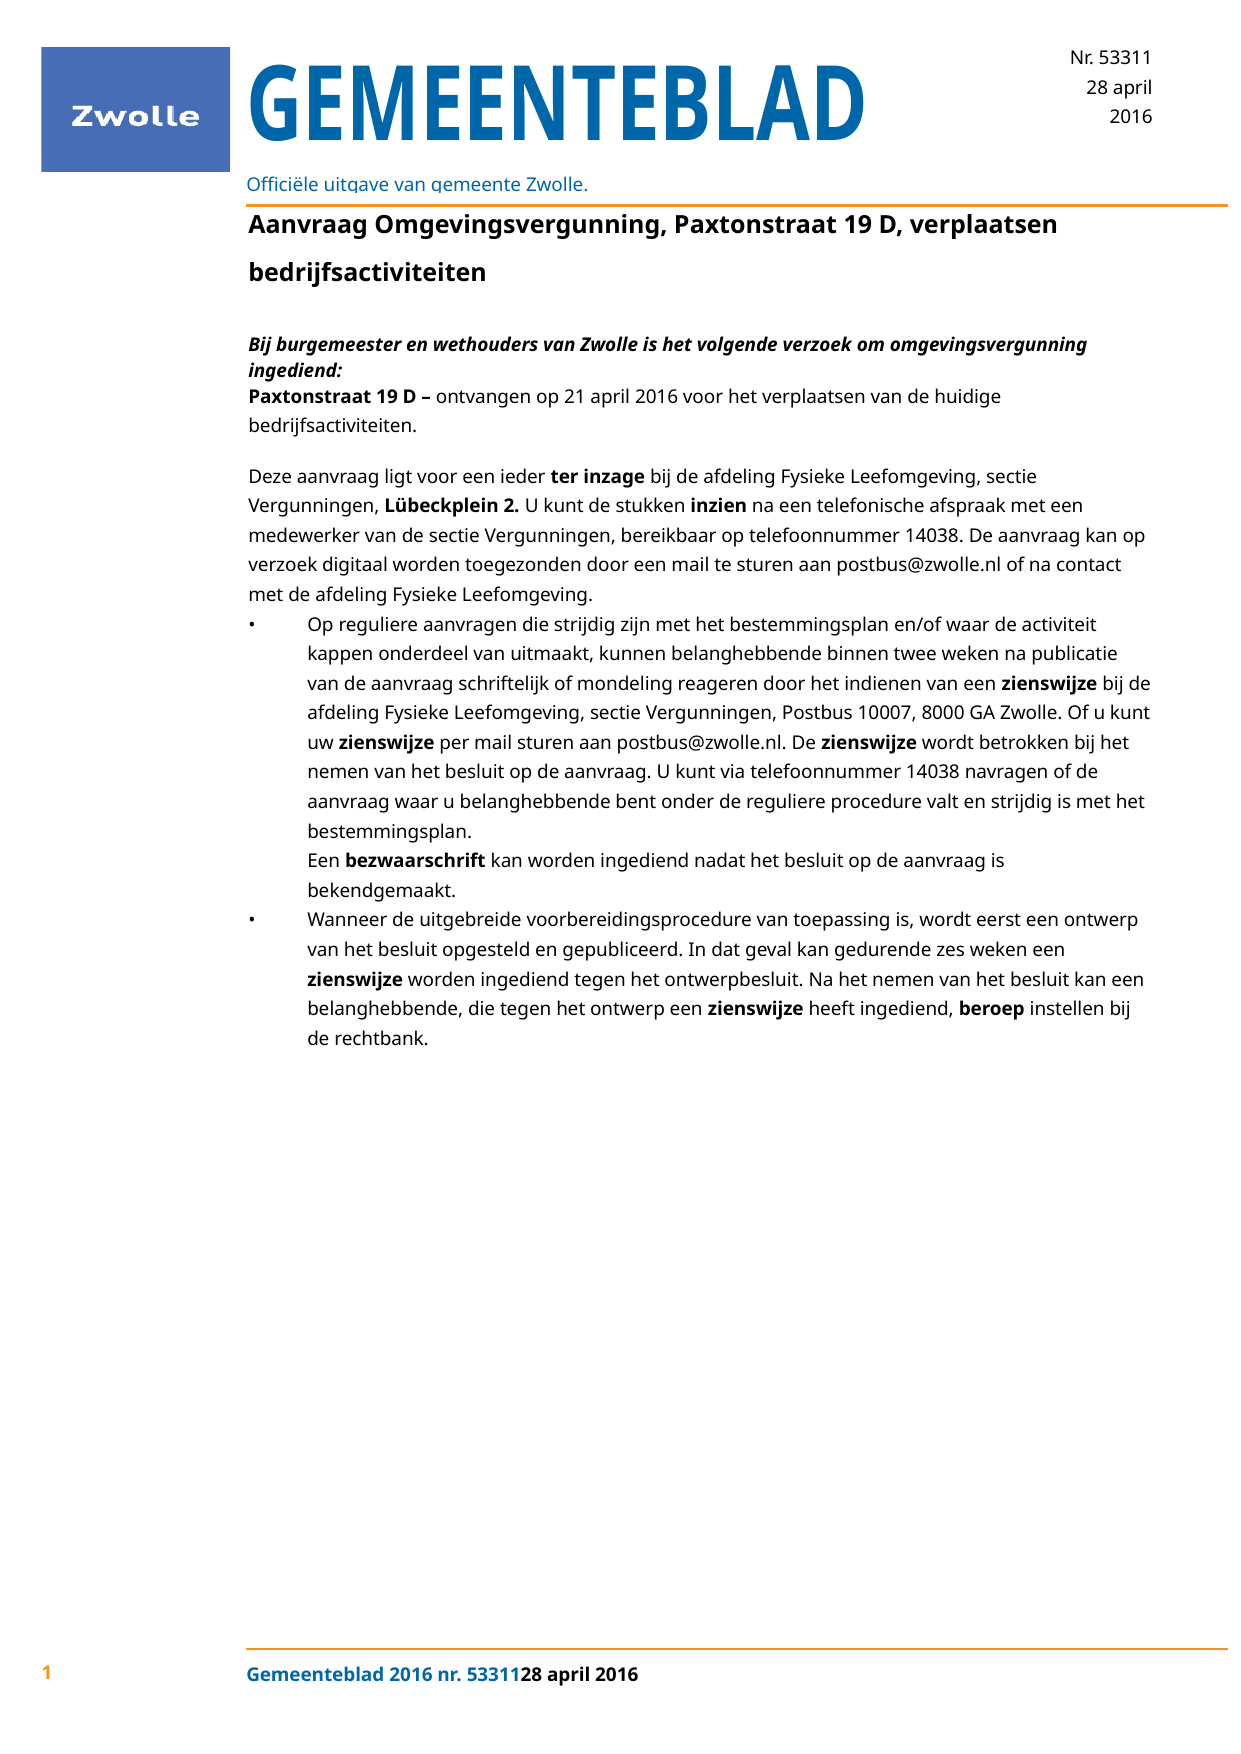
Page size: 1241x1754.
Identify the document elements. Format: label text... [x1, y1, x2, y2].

text Deze aanvraag ligt voor een ieder ter inzage bij de afdeling Fysieke Leefomgeving, sectie Vergunningen, Lübeckplein 2. U kunt de stukken inzien na een telefonische afspraak met een medewerker van de sectie Vergunningen, bereikbaar op telefoonnummer 14038. De aanvraag kan op verzoek digitaal worden toegezonden door een mail te sturen aan postbus@zwolle.nl of na contact met de afdeling Fysieke Leefomgeving. [248, 463, 1152, 607]
list Op reguliere aanvragen die strijdig zijn met het bestemmingsplan en/of waar de activiteit kappen onderdeel van uitmaakt, kunnen belanghebbende binnen twee weken na publicatie van de aanvraag schriftelijk of mondeling reageren door het indienen van een zienswijze bij de afdeling Fysieke Leefomgeving, sectie Vergunningen, Postbus 10007, 8000 GA Zwolle. Of u kunt uw zienswijze per mail sturen aan postbus@zwolle.nl. De zienswijze wordt betrokken bij het nemen van het besluit op de aanvraag. U kunt via telefoonnummer 14038 navragen of de aanvraag waar u belanghebbende bent onder de reguliere procedure valt en strijdig is met het bestemmingsplan. [248, 611, 1152, 844]
text Paxtonstraat 19 D – ontvangen op 21 april 2016 voor het verplaatsen van de huidige bedrijfsactiviteiten. [248, 383, 1152, 438]
list Wanneer de uitgebreide voorbereidingsprocedure van toepassing is, wordt eerst een ontwerp van het besluit opgesteld en gepubliceerd. In dat geval kan gedurende zes weken een zienswijze worden ingediend tegen het ontwerpbesluit. Na het nemen van het besluit kan een belanghebbende, die tegen het ontwerp een zienswijze heeft ingediend, beroep instellen bij de rechtbank. [248, 907, 1152, 1051]
picture [41, 47, 231, 172]
text Aanvraag Omgevingsvergunning, Paxtonstraat 19 D, verplaatsen bedrijfsactiviteiten [248, 207, 1152, 288]
text Bij burgemeester en wethouders van Zwolle is het volgende verzoek om omgevingsvergunning ingediend: [248, 331, 1152, 383]
list Een bezwaarschrift kan worden ingediend nadat het besluit op de aanvraag is bekendgemaakt. [248, 847, 1152, 903]
